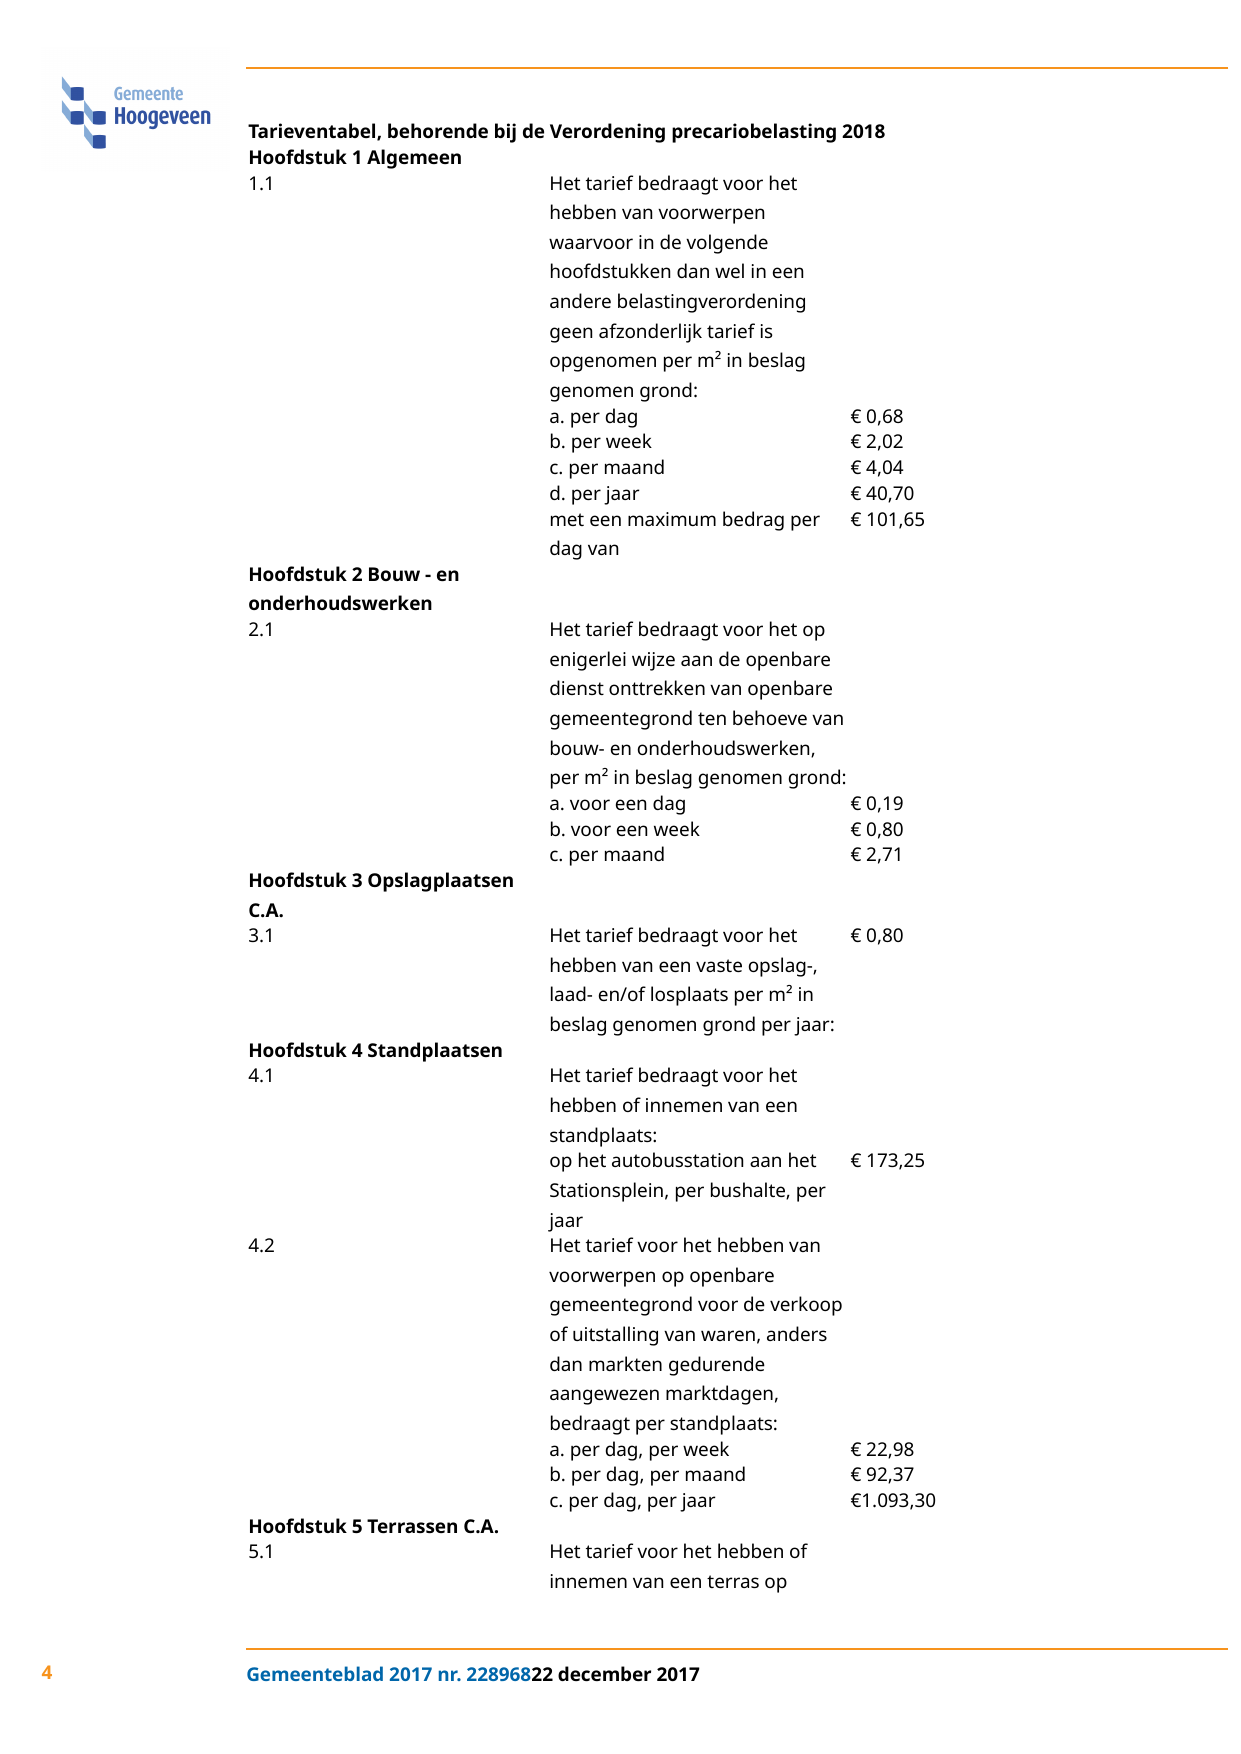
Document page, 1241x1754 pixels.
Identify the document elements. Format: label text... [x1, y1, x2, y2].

table_cell [248, 1148, 549, 1232]
table_cell 4.2 [248, 1233, 549, 1436]
table_cell € 22,98 [850, 1436, 1152, 1461]
table_cell [248, 506, 549, 561]
table_cell Het tarief bedraagt voor het hebben van een vaste opslag-, laad- en/of losplaats per m² in beslag genomen grond per jaar: [549, 923, 850, 1037]
table_cell € 0,19 [850, 790, 1152, 816]
table_cell € 101,65 [850, 506, 1152, 561]
table_cell 5.1 [248, 1539, 549, 1594]
table_cell € 2,02 [850, 429, 1152, 454]
table_cell Het tarief voor het hebben of innemen van een terras op [549, 1539, 850, 1594]
table_cell [248, 790, 549, 816]
table_cell [248, 454, 549, 480]
table_cell Hoofdstuk 3 Opslagplaatsen C.A. [248, 867, 549, 922]
table_cell Hoofdstuk 5 Terrassen C.A. [248, 1513, 549, 1539]
table_cell Hoofdstuk 4 Standplaatsen [248, 1037, 549, 1063]
table_cell Het tarief bedraagt voor het op enigerlei wijze aan de openbare dienst onttrekken van openbare gemeentegrond ten behoeve van bouw- en onderhoudswerken, per m² in beslag genomen grond: [549, 616, 850, 790]
table_cell € 173,25 [850, 1148, 1152, 1232]
table_cell 2.1 [248, 616, 549, 790]
table_cell d. per jaar [549, 480, 850, 506]
table_cell 4.1 [248, 1063, 549, 1148]
table_cell Het tarief voor het hebben van voorwerpen op openbare gemeentegrond voor de verkoop of uitstalling van waren, anders dan markten gedurende aangewezen marktdagen, bedraagt per standplaats: [549, 1233, 850, 1436]
table_cell met een maximum bedrag per dag van [549, 506, 850, 561]
table_cell a. per dag, per week [549, 1436, 850, 1461]
table_cell [248, 1487, 549, 1513]
table_cell Het tarief bedraagt voor het hebben of innemen van een standplaats: [549, 1063, 850, 1148]
table_cell c. per maand [549, 841, 850, 867]
table_cell Hoofdstuk 2 Bouw - en onderhoudswerken [248, 561, 549, 616]
table_cell € 0,80 [850, 816, 1152, 841]
text Tarieventabel, behorende bij de Verordening precariobelasting 2018 [248, 116, 1152, 144]
table_cell [248, 841, 549, 867]
table_cell 1.1 [248, 170, 549, 403]
table_cell € 0,80 [850, 923, 1152, 1037]
picture [41, 47, 231, 172]
table_cell € 92,37 [850, 1461, 1152, 1487]
table_cell 3.1 [248, 923, 549, 1037]
table_cell [248, 480, 549, 506]
table_cell Het tarief bedraagt voor het hebben van voorwerpen waarvoor in de volgende hoofdstukken dan wel in een andere belastingverordening geen afzonderlijk tarief is opgenomen per m² in beslag genomen grond: [549, 170, 850, 403]
table_cell € 0,68 [850, 403, 1152, 428]
table_cell b. voor een week [549, 816, 850, 841]
table_cell [248, 429, 549, 454]
table_cell c. per dag, per jaar [549, 1487, 850, 1513]
table_cell a. voor een dag [549, 790, 850, 816]
table_cell b. per dag, per maand [549, 1461, 850, 1487]
table_cell [248, 1436, 549, 1461]
table_header Hoofdstuk 1 Algemeen [248, 144, 549, 170]
table_cell € 4,04 [850, 454, 1152, 480]
table_cell op het autobusstation aan het Stationsplein, per bushalte, per jaar [549, 1148, 850, 1232]
table_cell c. per maand [549, 454, 850, 480]
table_cell [248, 816, 549, 841]
table_cell €1.093,30 [850, 1487, 1152, 1513]
table_cell € 40,70 [850, 480, 1152, 506]
table_cell [248, 403, 549, 428]
table_cell [248, 1461, 549, 1487]
table_cell € 2,71 [850, 841, 1152, 867]
table_cell a. per dag [549, 403, 850, 428]
table_cell b. per week [549, 429, 850, 454]
